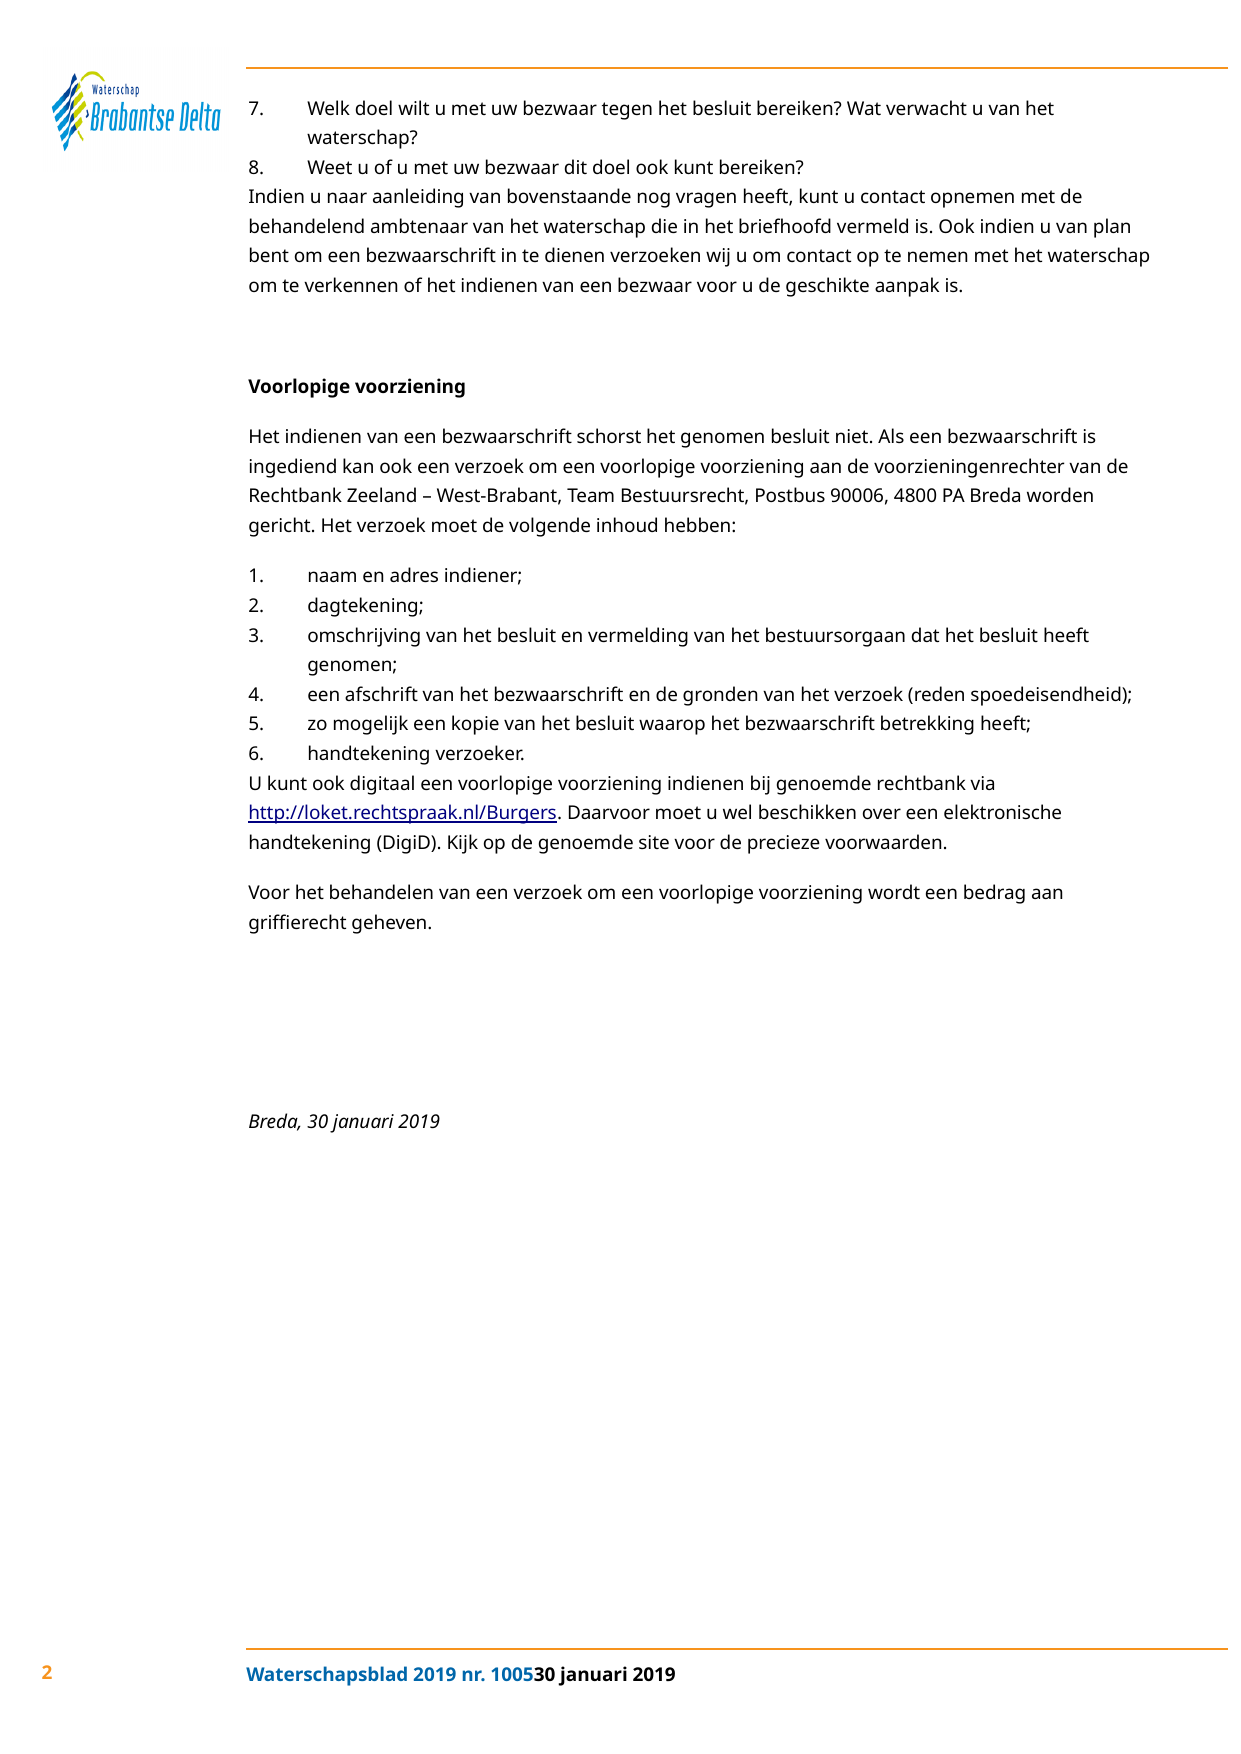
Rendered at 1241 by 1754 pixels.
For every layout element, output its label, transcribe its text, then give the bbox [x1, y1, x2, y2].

list een afschrift van het bezwaarschrift en de gronden van het verzoek (reden spoedeisendheid); [248, 681, 1152, 707]
list zo mogelijk een kopie van het besluit waarop het bezwaarschrift betrekking heeft; [248, 711, 1152, 736]
text Het indienen van een bezwaarschrift schorst het genomen besluit niet. Als een bezwaarschrift is ingediend kan ook een verzoek om een voorlopige voorziening aan de voorzieningenrechter van de Rechtbank Zeeland – West-Brabant, Team Bestuursrecht, Postbus 90006, 4800 PA Breda worden gericht. Het verzoek moet de volgende inhoud hebben: [248, 423, 1152, 538]
text U kunt ook digitaal een voorlopige voorziening indienen bij genoemde rechtbank via http://loket.rechtspraak.nl/Burgers. Daarvoor moet u wel beschikken over een elektronische handtekening (DigiD). Kijk op de genoemde site voor de precieze voorwaarden. [248, 770, 1152, 855]
text Voor het behandelen van een verzoek om een voorlopige voorziening wordt een bedrag aan griffierecht geheven. [248, 879, 1152, 935]
list dagtekening; [248, 592, 1152, 618]
list Weet u of u met uw bezwaar dit doel ook kunt bereiken? [248, 154, 1152, 180]
text Breda, 30 januari 2019 [248, 1108, 1152, 1134]
list omschrijving van het besluit en vermelding van het bestuursorgaan dat het besluit heeft genomen; [248, 622, 1152, 677]
text Voorlopige voorziening [248, 373, 1152, 399]
picture [41, 47, 231, 172]
list Welk doel wilt u met uw bezwaar tegen het besluit bereiken? Wat verwacht u van het waterschap? [248, 95, 1152, 150]
list naam en adres indiener; [248, 563, 1152, 588]
text Indien u naar aanleiding van bovenstaande nog vragen heeft, kunt u contact opnemen met de behandelend ambtenaar van het waterschap die in het briefhoofd vermeld is. Ook indien u van plan bent om een bezwaarschrift in te dienen verzoeken wij u om contact op te nemen met het waterschap om te verkennen of het indienen van een bezwaar voor u de geschikte aanpak is. [248, 183, 1152, 298]
list handtekening verzoeker. [248, 740, 1152, 766]
